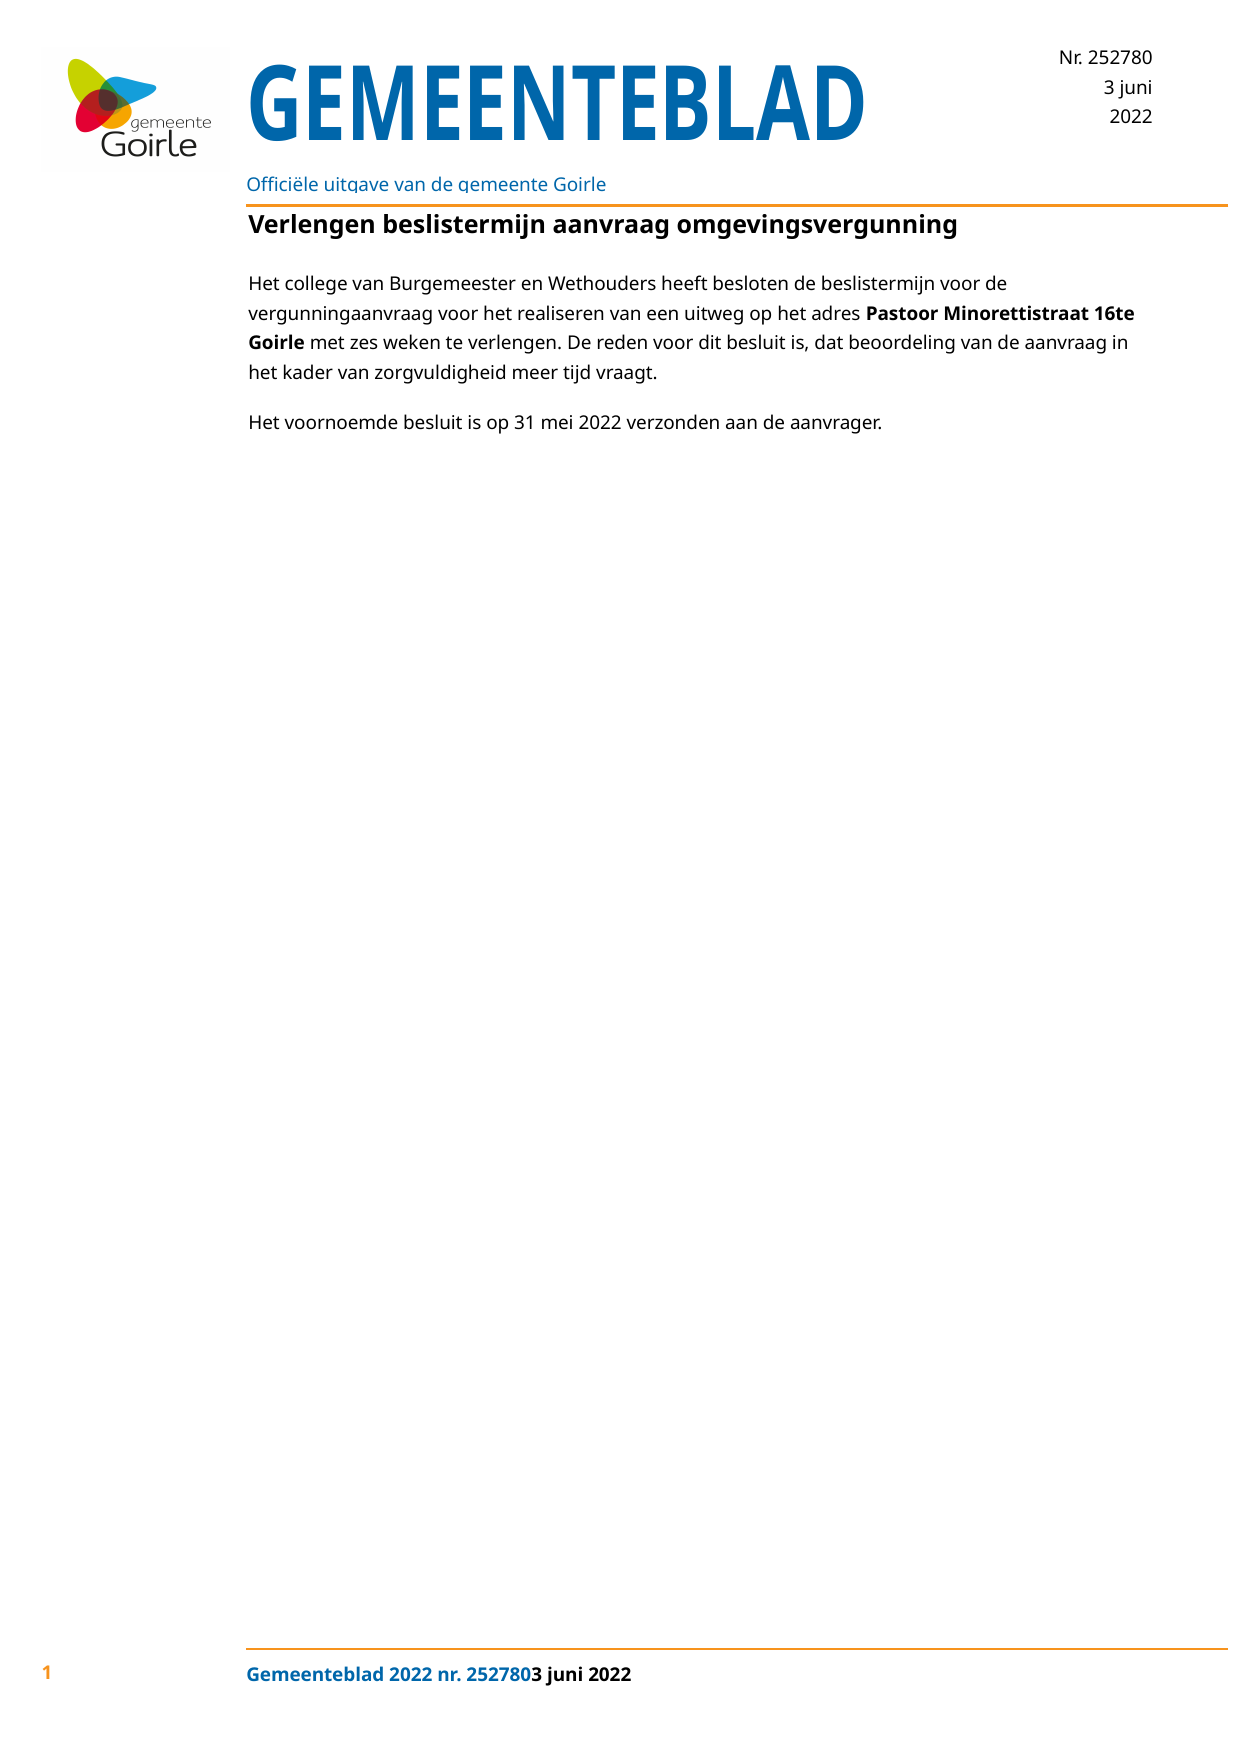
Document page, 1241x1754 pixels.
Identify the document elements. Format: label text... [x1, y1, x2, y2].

picture [41, 47, 231, 172]
text Het voornoemde besluit is op 31 mei 2022 verzonden aan de aanvrager. [248, 409, 1152, 435]
text Verlengen beslistermijn aanvraag omgevingsvergunning [248, 207, 1152, 241]
text Het college van Burgemeester en Wethouders heeft besloten de beslistermijn voor de vergunningaanvraag voor het realiseren van een uitweg op het adres Pastoor Minorettistraat 16te Goirle met zes weken te verlengen. De reden voor dit besluit is, dat beoordeling van de aanvraag in het kader van zorgvuldigheid meer tijd vraagt. [248, 270, 1152, 385]
